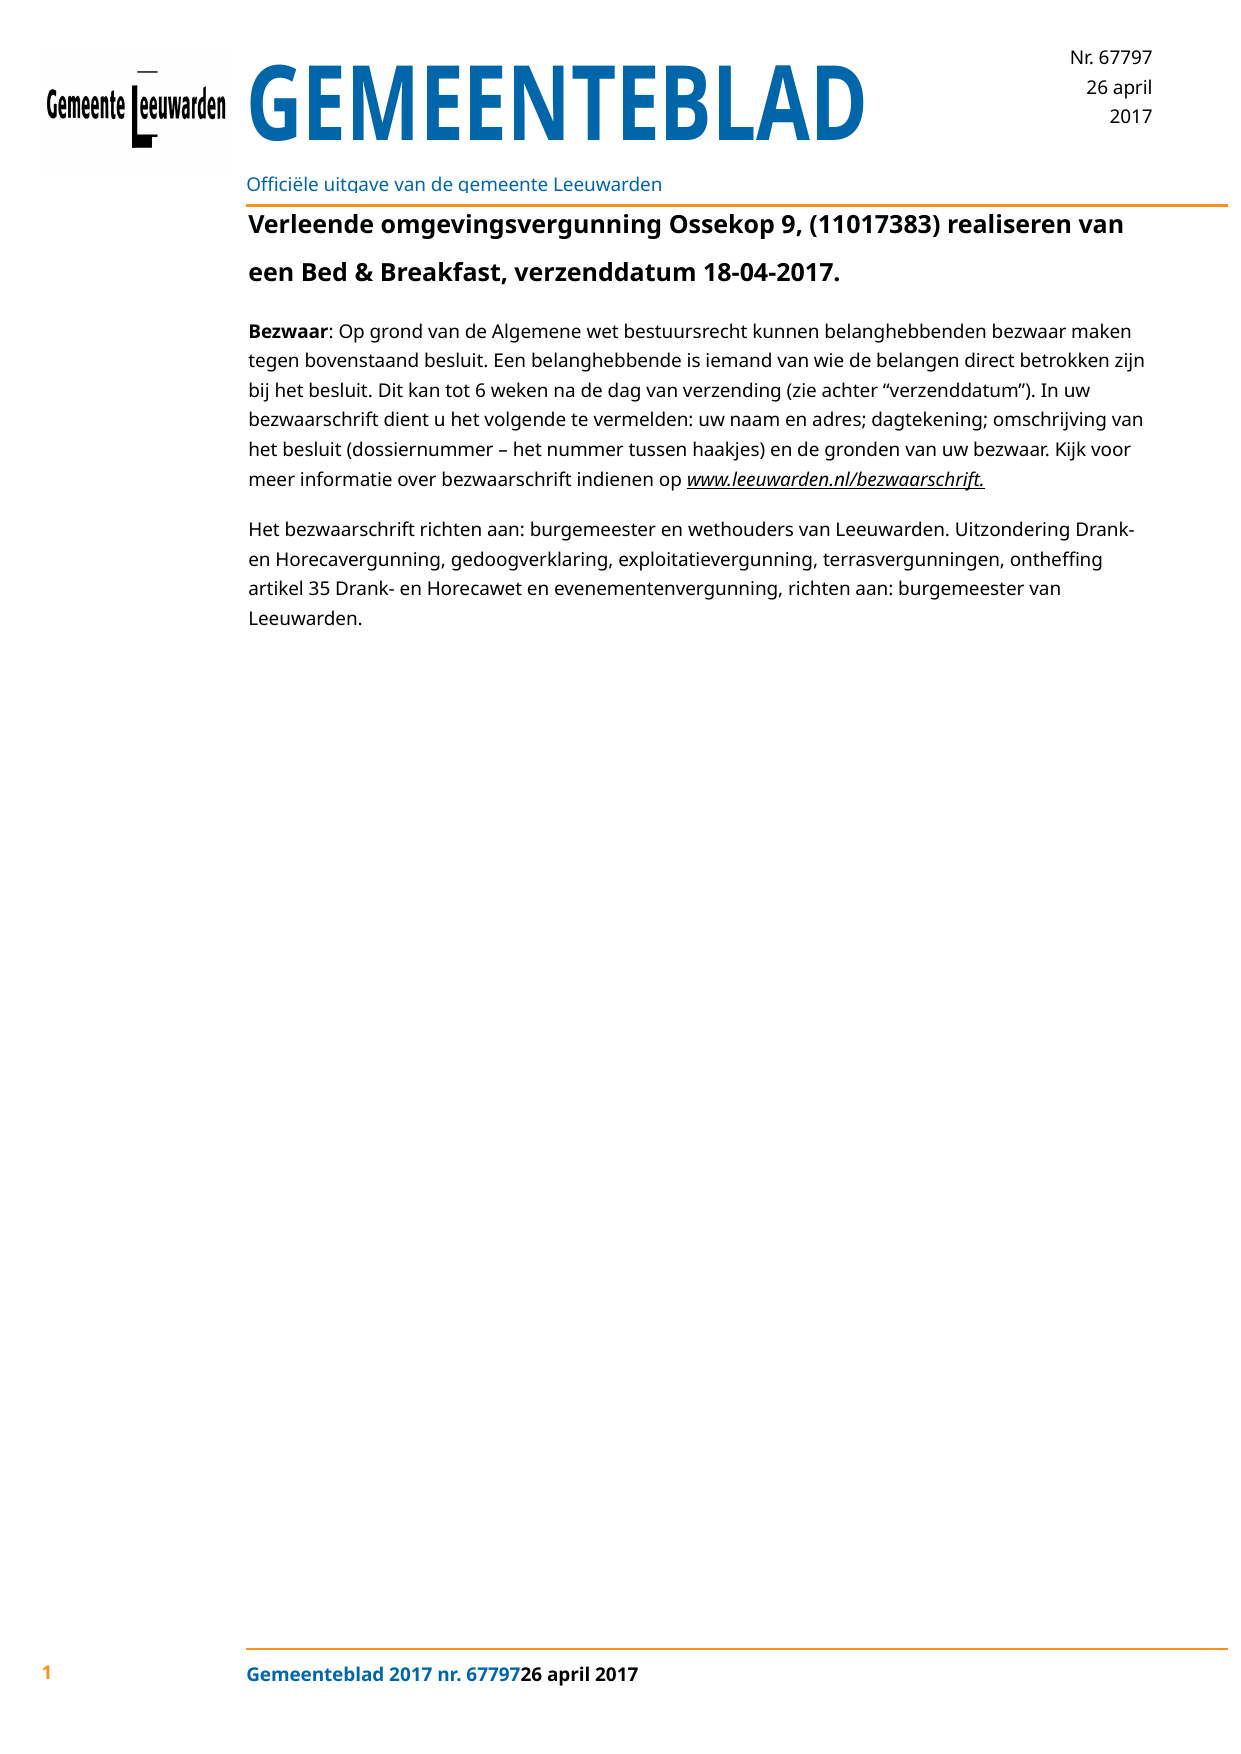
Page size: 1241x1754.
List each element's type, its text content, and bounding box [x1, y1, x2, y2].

text Verleende omgevingsvergunning Ossekop 9, (11017383) realiseren van een Bed & Breakfast, verzenddatum 18-04-2017. [248, 207, 1152, 288]
picture [41, 47, 231, 172]
text Bezwaar: Op grond van de Algemene wet bestuursrecht kunnen belanghebbenden bezwaar maken tegen bovenstaand besluit. Een belanghebbende is iemand van wie de belangen direct betrokken zijn bij het besluit. Dit kan tot 6 weken na de dag van verzending (zie achter “verzenddatum”). In uw bezwaarschrift dient u het volgende te vermelden: uw naam en adres; dagtekening; omschrijving van het besluit (dossiernummer – het nummer tussen haakjes) en de gronden van uw bezwaar. Kijk voor meer informatie over bezwaarschrift indienen op www.leeuwarden.nl/bezwaarschrift. [248, 318, 1152, 492]
text Het bezwaarschrift richten aan: burgemeester en wethouders van Leeuwarden. Uitzondering Drank- en Horecavergunning, gedoogverklaring, exploitatievergunning, terrasvergunningen, ontheffing artikel 35 Drank- en Horecawet en evenementenvergunning, richten aan: burgemeester van Leeuwarden. [248, 516, 1152, 631]
